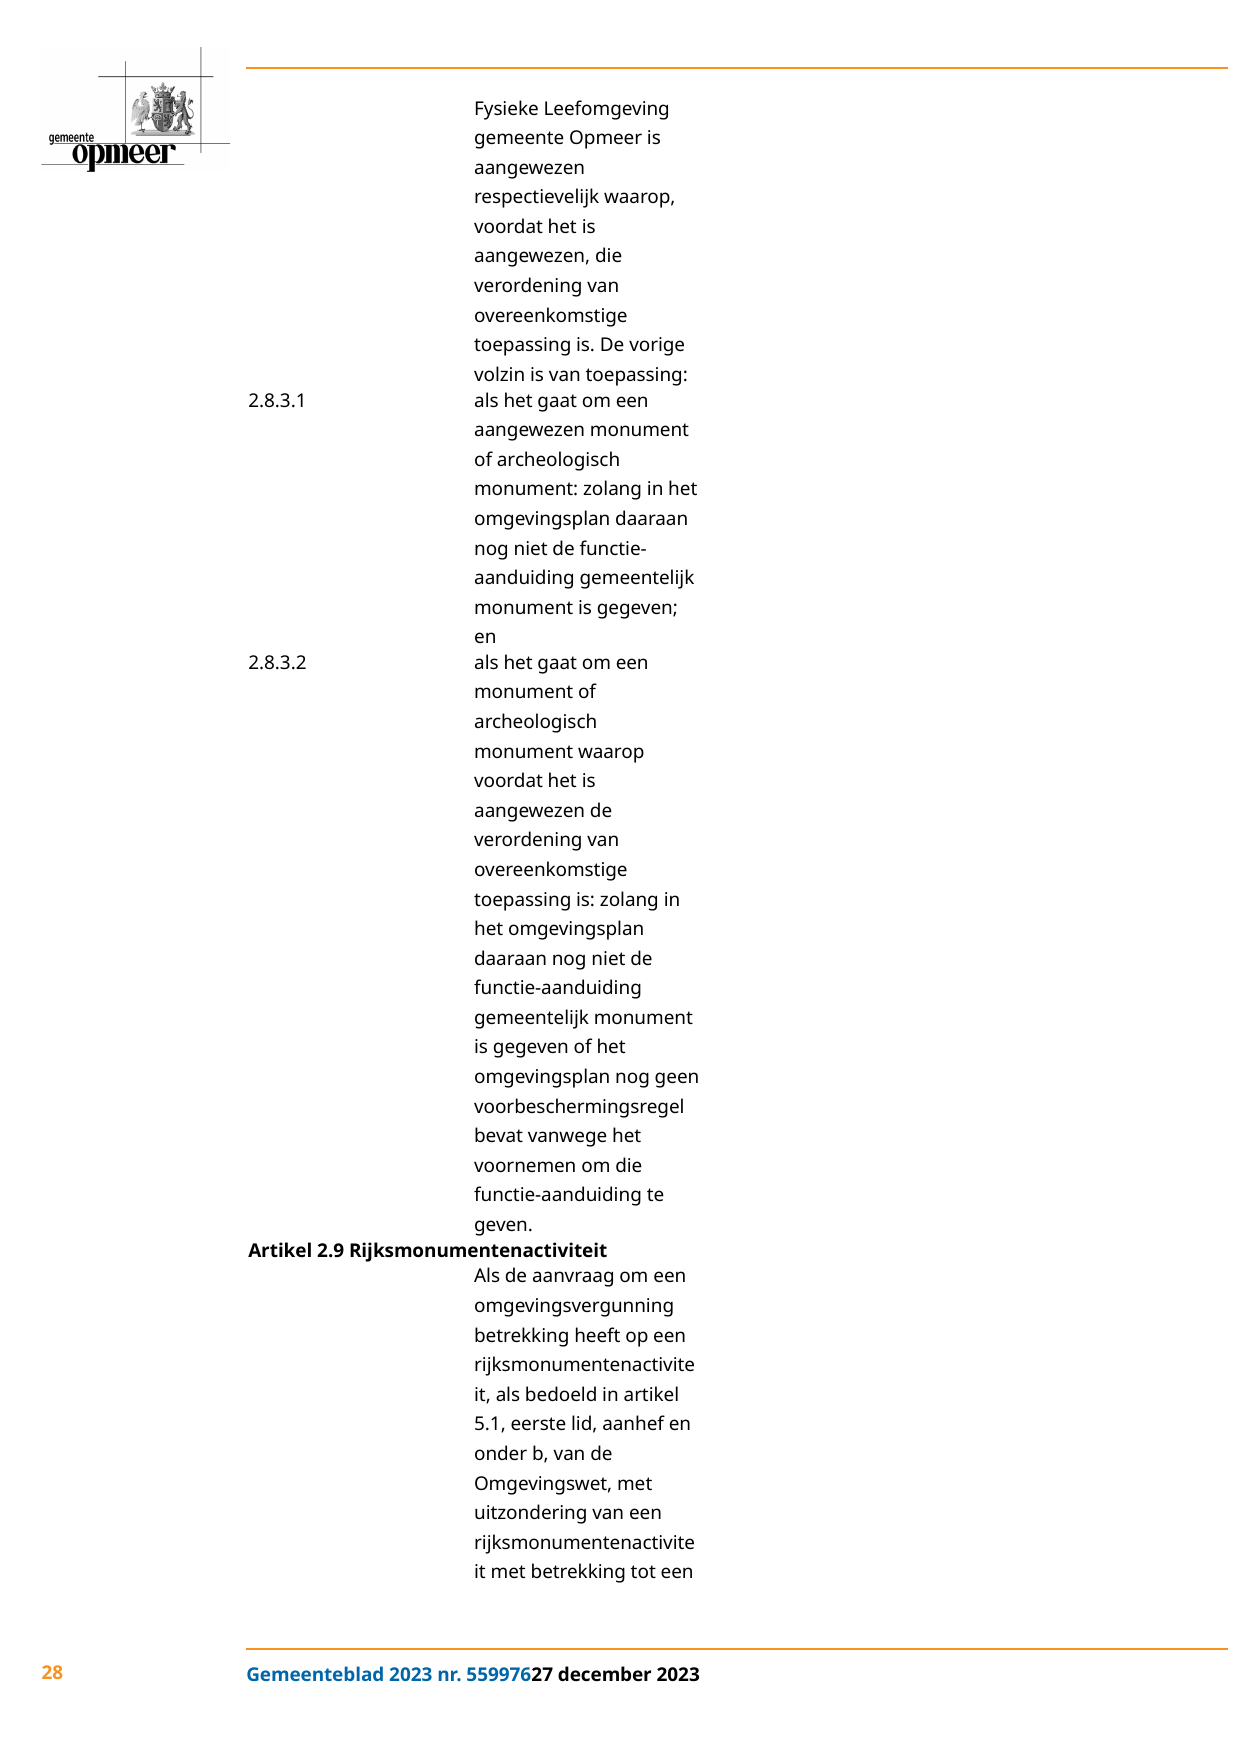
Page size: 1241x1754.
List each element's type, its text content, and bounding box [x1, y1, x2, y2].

table_cell Artikel 2.9 Rijksmonumentenactiviteit [248, 1237, 926, 1263]
table_cell [926, 95, 1152, 387]
table_cell 2.8.3.1 [248, 387, 474, 649]
table_cell [926, 649, 1152, 1237]
table_cell [248, 95, 474, 387]
table_cell [926, 387, 1152, 649]
table_cell [926, 1237, 1152, 1263]
table_cell Als de aanvraag om een omgevingsvergunning betrekking heeft op een rijksmonumentenactiviteit, als bedoeld in artikel 5.1, eerste lid, aanhef en onder b, van de Omgevingswet, met uitzondering van een rijksmonumentenactiviteit met betrekking tot een [474, 1263, 700, 1584]
table_cell Fysieke Leefomgeving gemeente Opmeer is aangewezen respectievelijk waarop, voordat het is aangewezen, die verordening van overeenkomstige toepassing is. De vorige volzin is van toepassing: [474, 95, 700, 387]
table_cell 2.8.3.2 [248, 649, 474, 1237]
picture [41, 47, 231, 172]
table_cell [700, 95, 926, 387]
table_cell als het gaat om een aangewezen monument of archeologisch monument: zolang in het omgevingsplan daaraan nog niet de functie-aanduiding gemeentelijk monument is gegeven; en [474, 387, 700, 649]
table_cell als het gaat om een monument of archeologisch monument waarop voordat het is aangewezen de verordening van overeenkomstige toepassing is: zolang in het omgevingsplan daaraan nog niet de functie-aanduiding gemeentelijk monument is gegeven of het omgevingsplan nog geen voorbeschermingsregel bevat vanwege het voornemen om die functie-aanduiding te geven. [474, 649, 700, 1237]
table_cell [700, 649, 926, 1237]
table_cell [926, 1263, 1152, 1584]
table_cell [700, 1263, 926, 1584]
table_cell [248, 1263, 474, 1584]
table_cell [700, 387, 926, 649]
